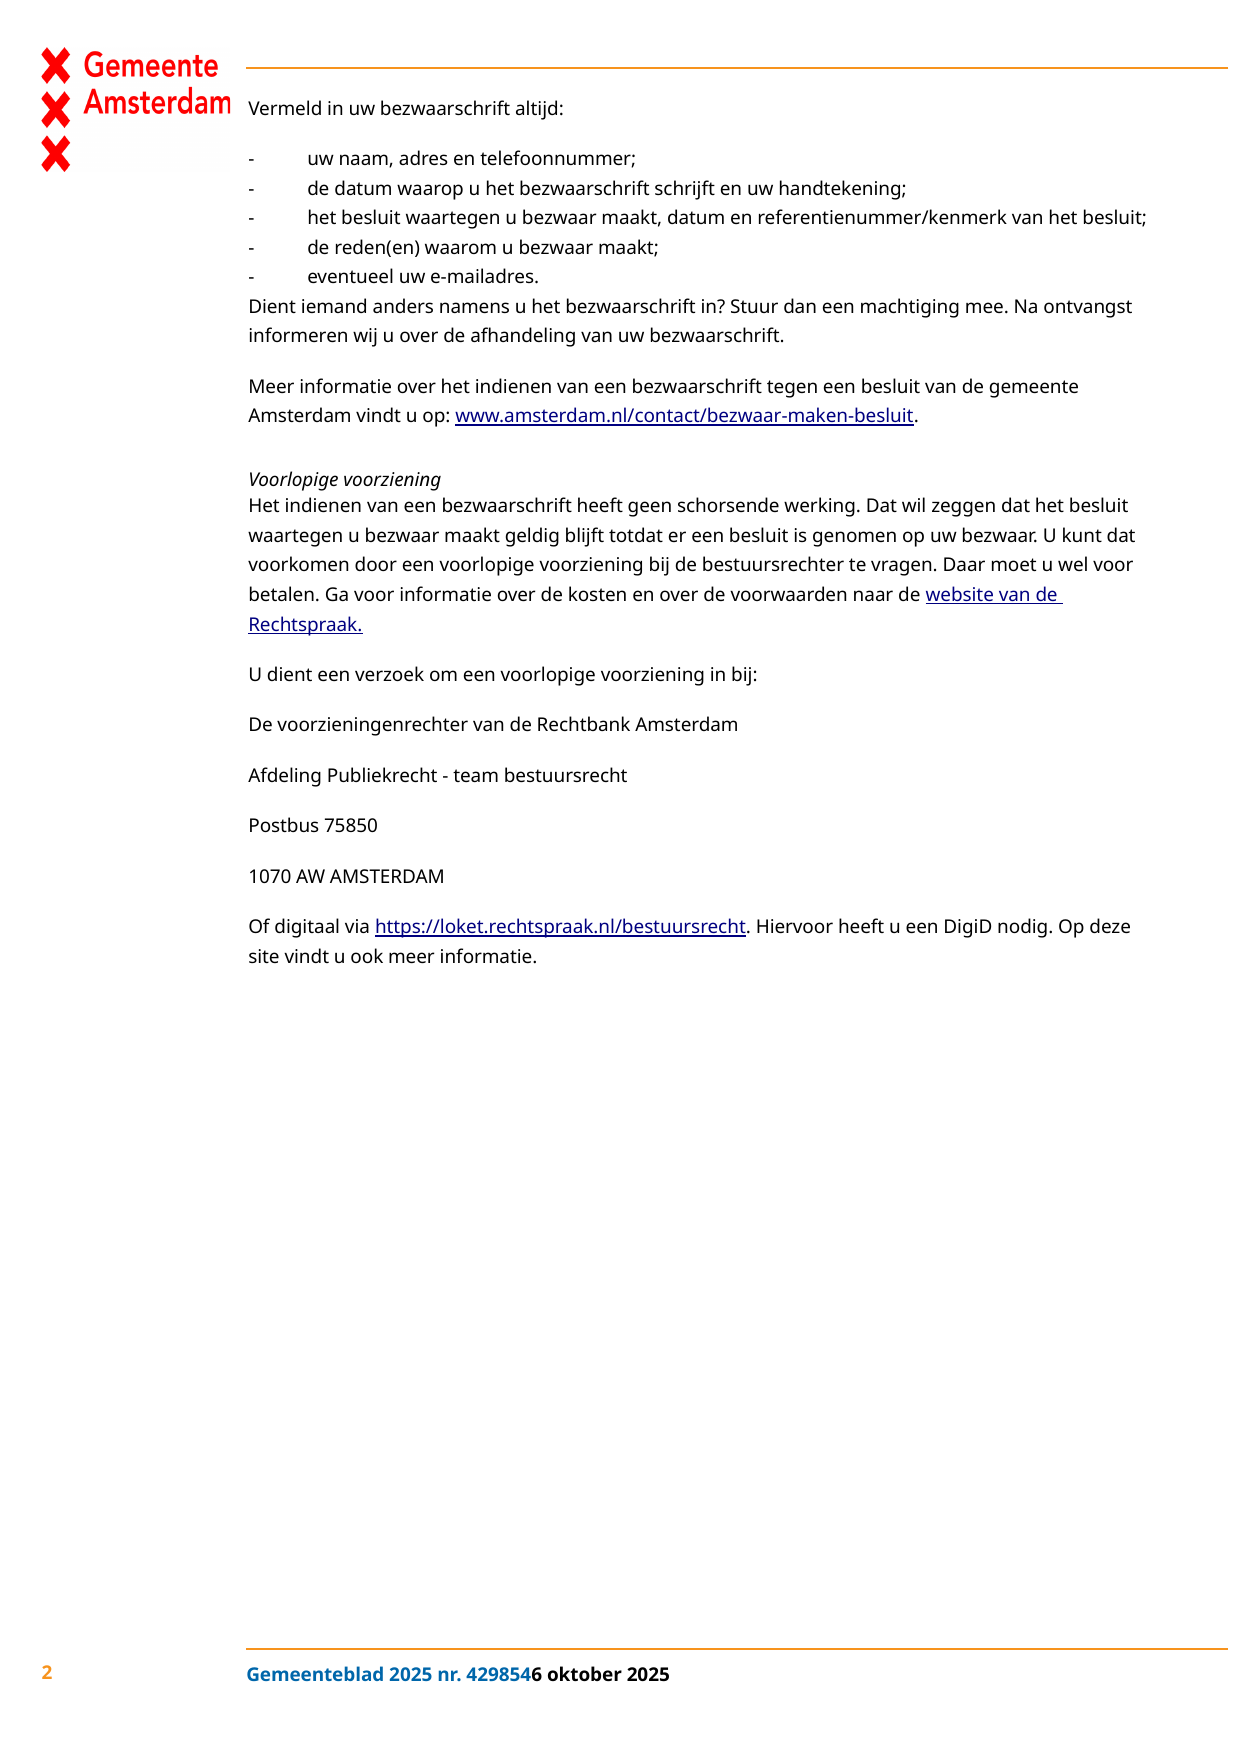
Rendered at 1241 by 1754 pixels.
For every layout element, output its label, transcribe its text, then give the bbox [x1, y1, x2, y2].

list uw naam, adres en telefoonnummer; [248, 145, 1152, 171]
text Het indienen van een bezwaarschrift heeft geen schorsende werking. Dat wil zeggen dat het besluit waartegen u bezwaar maakt geldig blijft totdat er een besluit is genomen op uw bezwaar. U kunt dat voorkomen door een voorlopige voorziening bij de bestuursrechter te vragen. Daar moet u wel voor betalen. Ga voor informatie over de kosten en over de voorwaarden naar de website van de Rechtspraak. [248, 492, 1152, 636]
text Dient iemand anders namens u het bezwaarschrift in? Stuur dan een machtiging mee. Na ontvangst informeren wij u over de afhandeling van uw bezwaarschrift. [248, 293, 1152, 348]
text Voorlopige voorziening [248, 467, 1152, 492]
text Afdeling Publiekrecht - team bestuursrecht [248, 762, 1152, 788]
text Vermeld in uw bezwaarschrift altijd: [248, 95, 1152, 121]
list het besluit waartegen u bezwaar maakt, datum en referentienummer/kenmerk van het besluit; [248, 204, 1152, 230]
list eventueel uw e-mailadres. [248, 263, 1152, 289]
text U dient een verzoek om een voorlopige voorziening in bij: [248, 661, 1152, 687]
text 1070 AW AMSTERDAM [248, 863, 1152, 888]
text Meer informatie over het indienen van een bezwaarschrift tegen een besluit van de gemeente Amsterdam vindt u op: www.amsterdam.nl/contact/bezwaar-maken-besluit. [248, 373, 1152, 428]
picture [41, 47, 231, 172]
list de datum waarop u het bezwaarschrift schrijft en uw handtekening; [248, 175, 1152, 201]
list de reden(en) waarom u bezwaar maakt; [248, 234, 1152, 260]
text Postbus 75850 [248, 812, 1152, 838]
text De voorzieningenrechter van de Rechtbank Amsterdam [248, 712, 1152, 737]
text Of digitaal via https://loket.rechtspraak.nl/bestuursrecht. Hiervoor heeft u een DigiD nodig. Op deze site vindt u ook meer informatie. [248, 913, 1152, 968]
